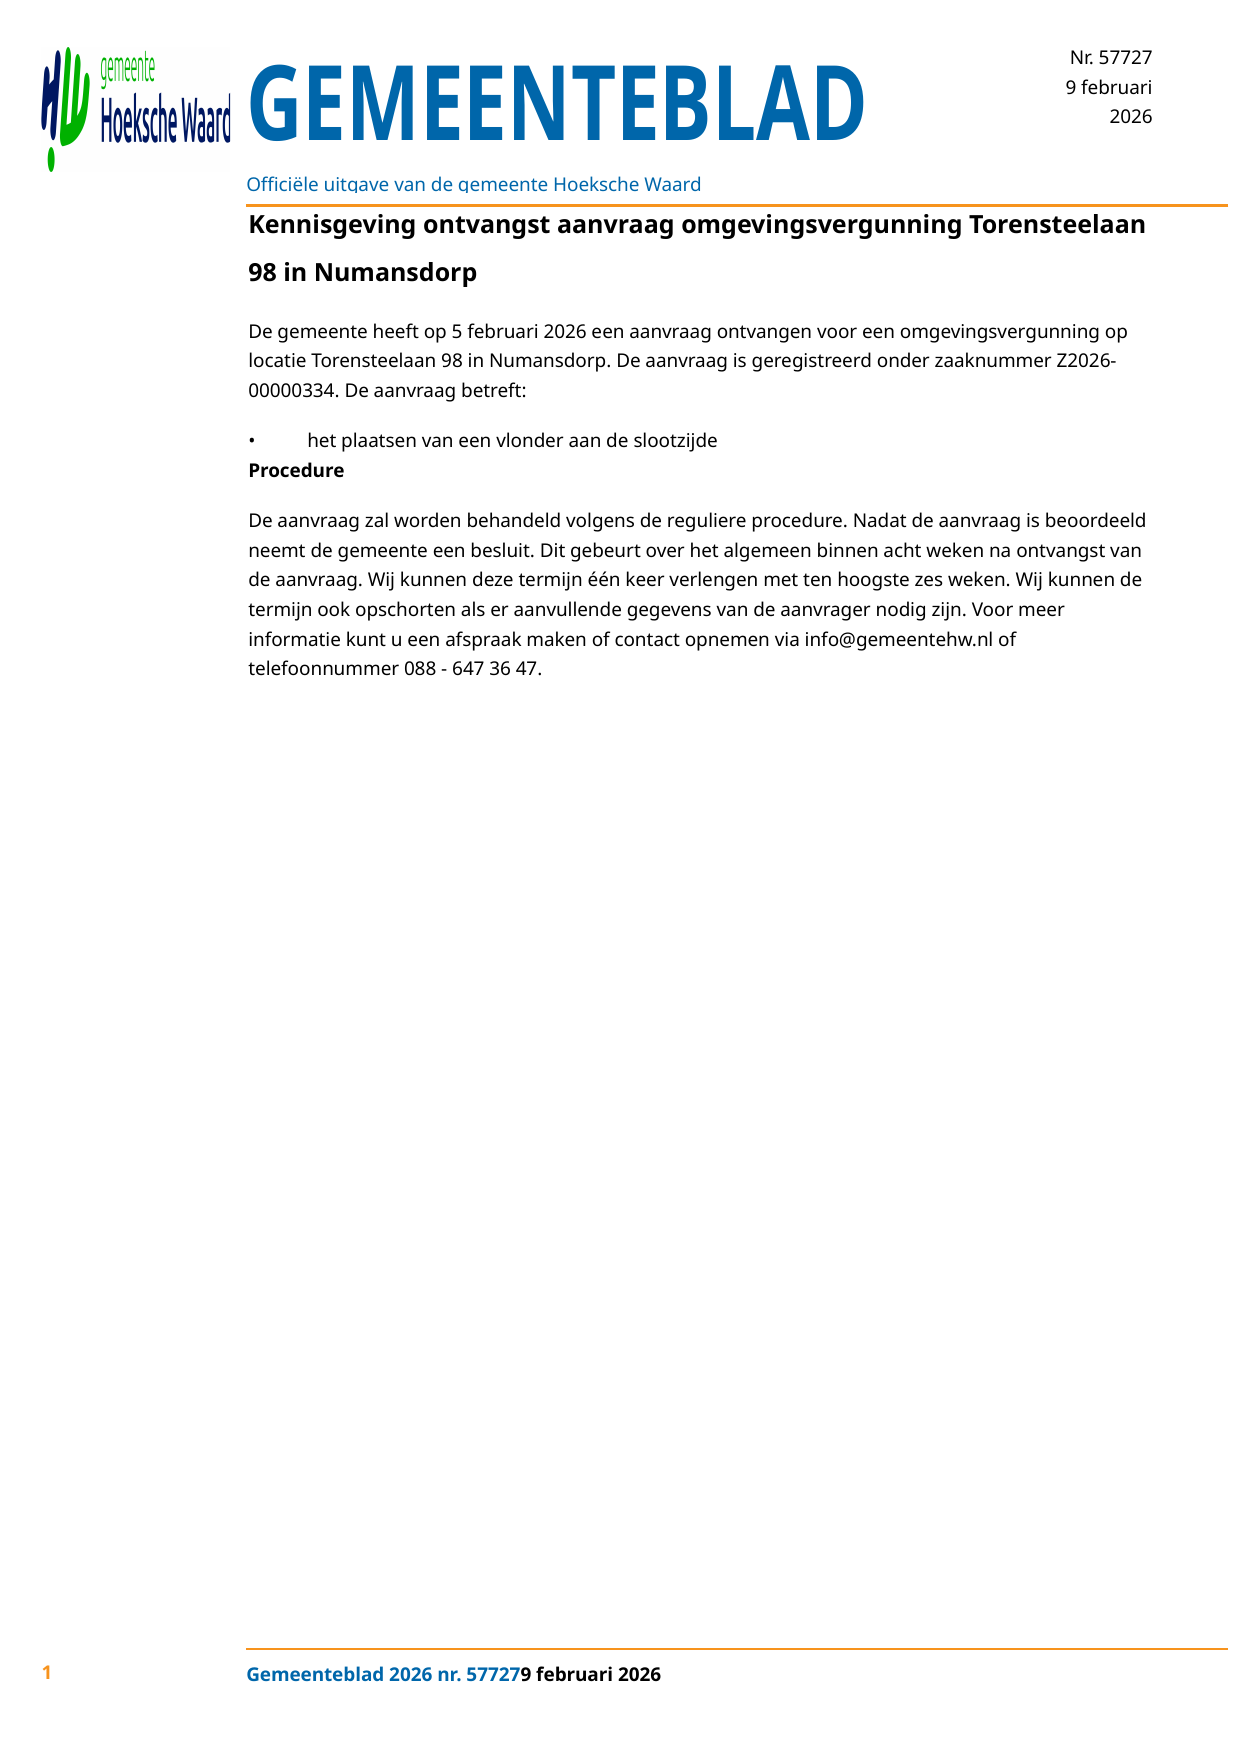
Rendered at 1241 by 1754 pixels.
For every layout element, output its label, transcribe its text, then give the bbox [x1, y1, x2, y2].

picture [41, 47, 231, 172]
list het plaatsen van een vlonder aan de slootzijde [248, 427, 1152, 453]
text Kennisgeving ontvangst aanvraag omgevingsvergunning Torensteelaan 98 in Numansdorp [248, 207, 1152, 288]
text De aanvraag zal worden behandeld volgens de reguliere procedure. Nadat de aanvraag is beoordeeld neemt de gemeente een besluit. Dit gebeurt over het algemeen binnen acht weken na ontvangst van de aanvraag. Wij kunnen deze termijn één keer verlengen met ten hoogste zes weken. Wij kunnen de termijn ook opschorten als er aanvullende gegevens van de aanvrager nodig zijn. Voor meer informatie kunt u een afspraak maken of contact opnemen via info@gemeentehw.nl of telefoonnummer 088 - 647 36 47. [248, 507, 1152, 681]
text Procedure [248, 457, 1152, 483]
text De gemeente heeft op 5 februari 2026 een aanvraag ontvangen voor een omgevingsvergunning op locatie Torensteelaan 98 in Numansdorp. De aanvraag is geregistreerd onder zaaknummer Z2026-00000334. De aanvraag betreft: [248, 318, 1152, 403]
